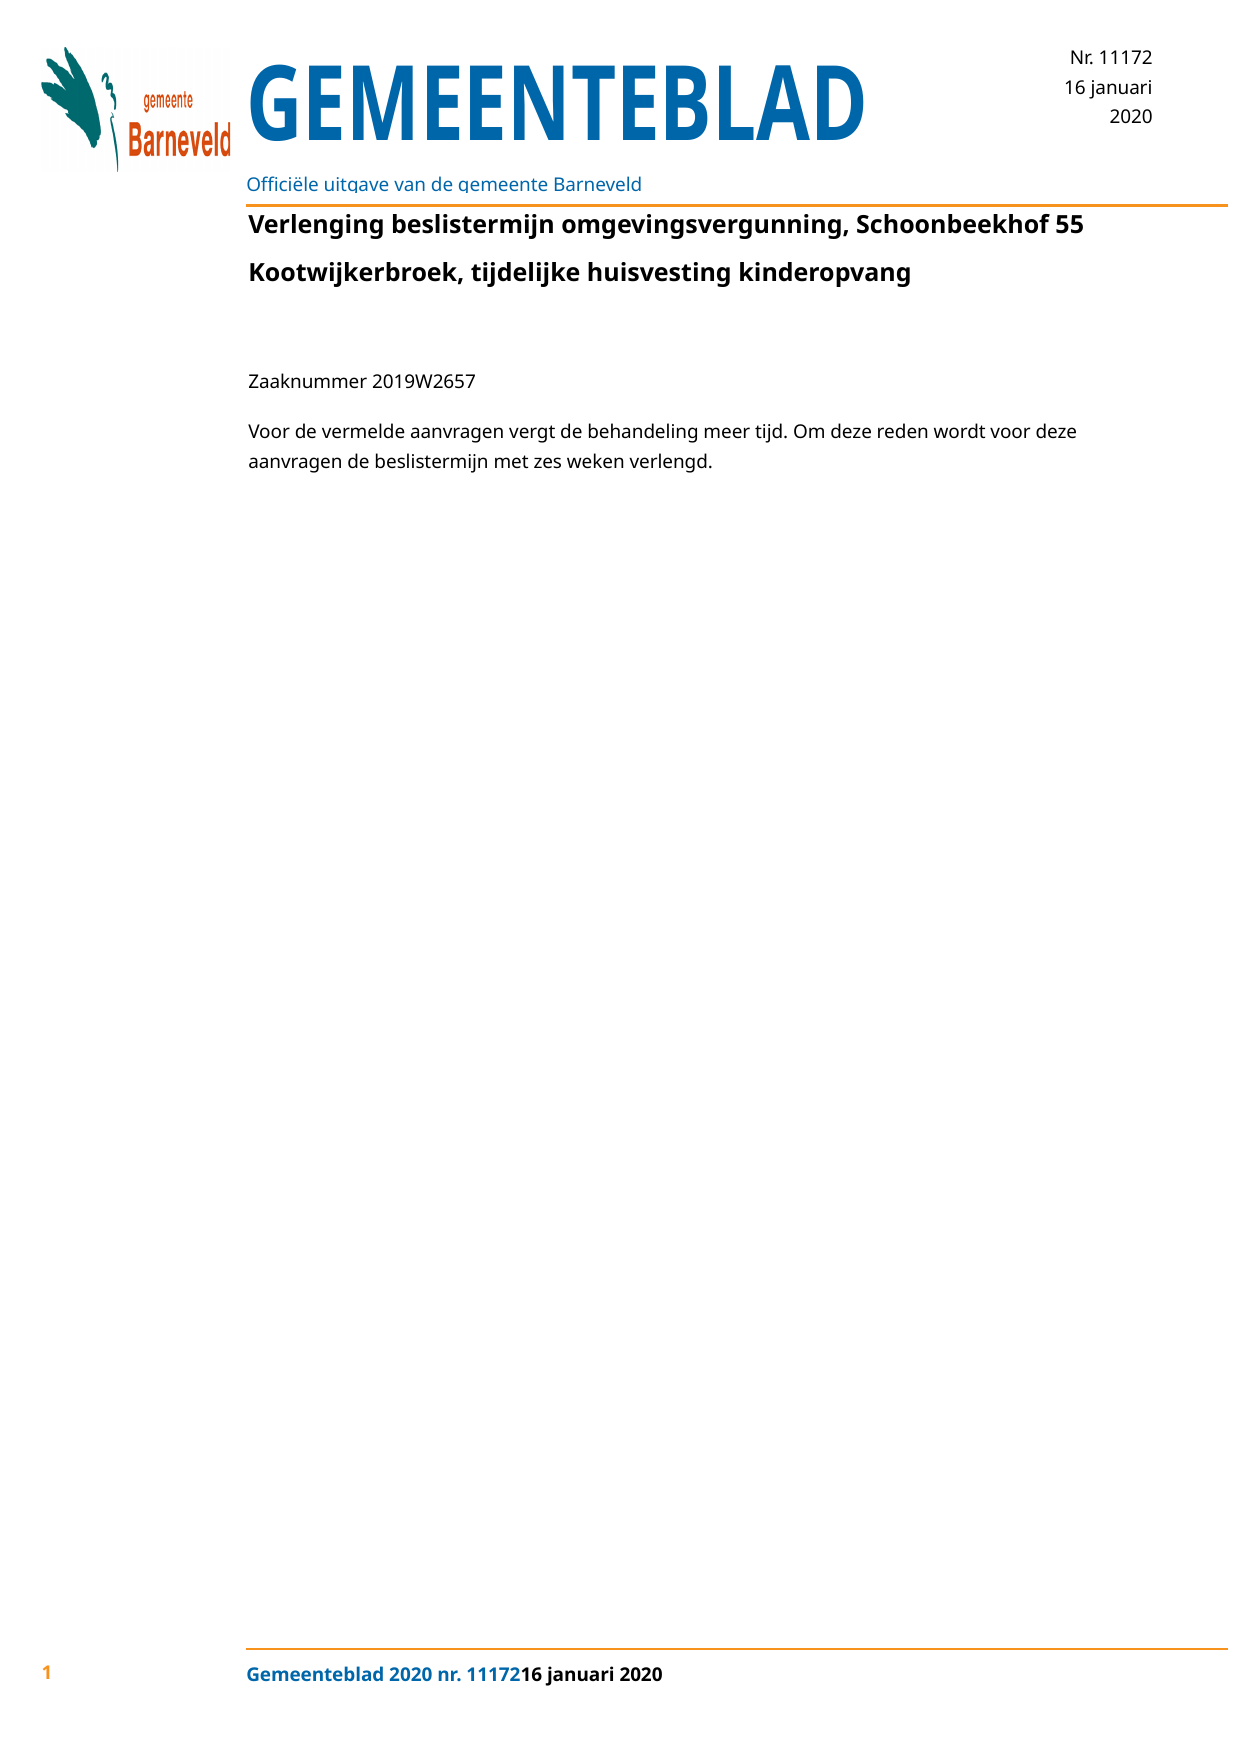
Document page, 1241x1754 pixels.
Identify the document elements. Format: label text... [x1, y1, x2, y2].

text Zaaknummer 2019W2657 [248, 368, 1152, 394]
text Voor de vermelde aanvragen vergt de behandeling meer tijd. Om deze reden wordt voor deze aanvragen de beslistermijn met zes weken verlengd. [248, 419, 1152, 474]
text Verlenging beslistermijn omgevingsvergunning, Schoonbeekhof 55 Kootwijkerbroek, tijdelijke huisvesting kinderopvang [248, 207, 1152, 288]
picture [41, 47, 231, 172]
